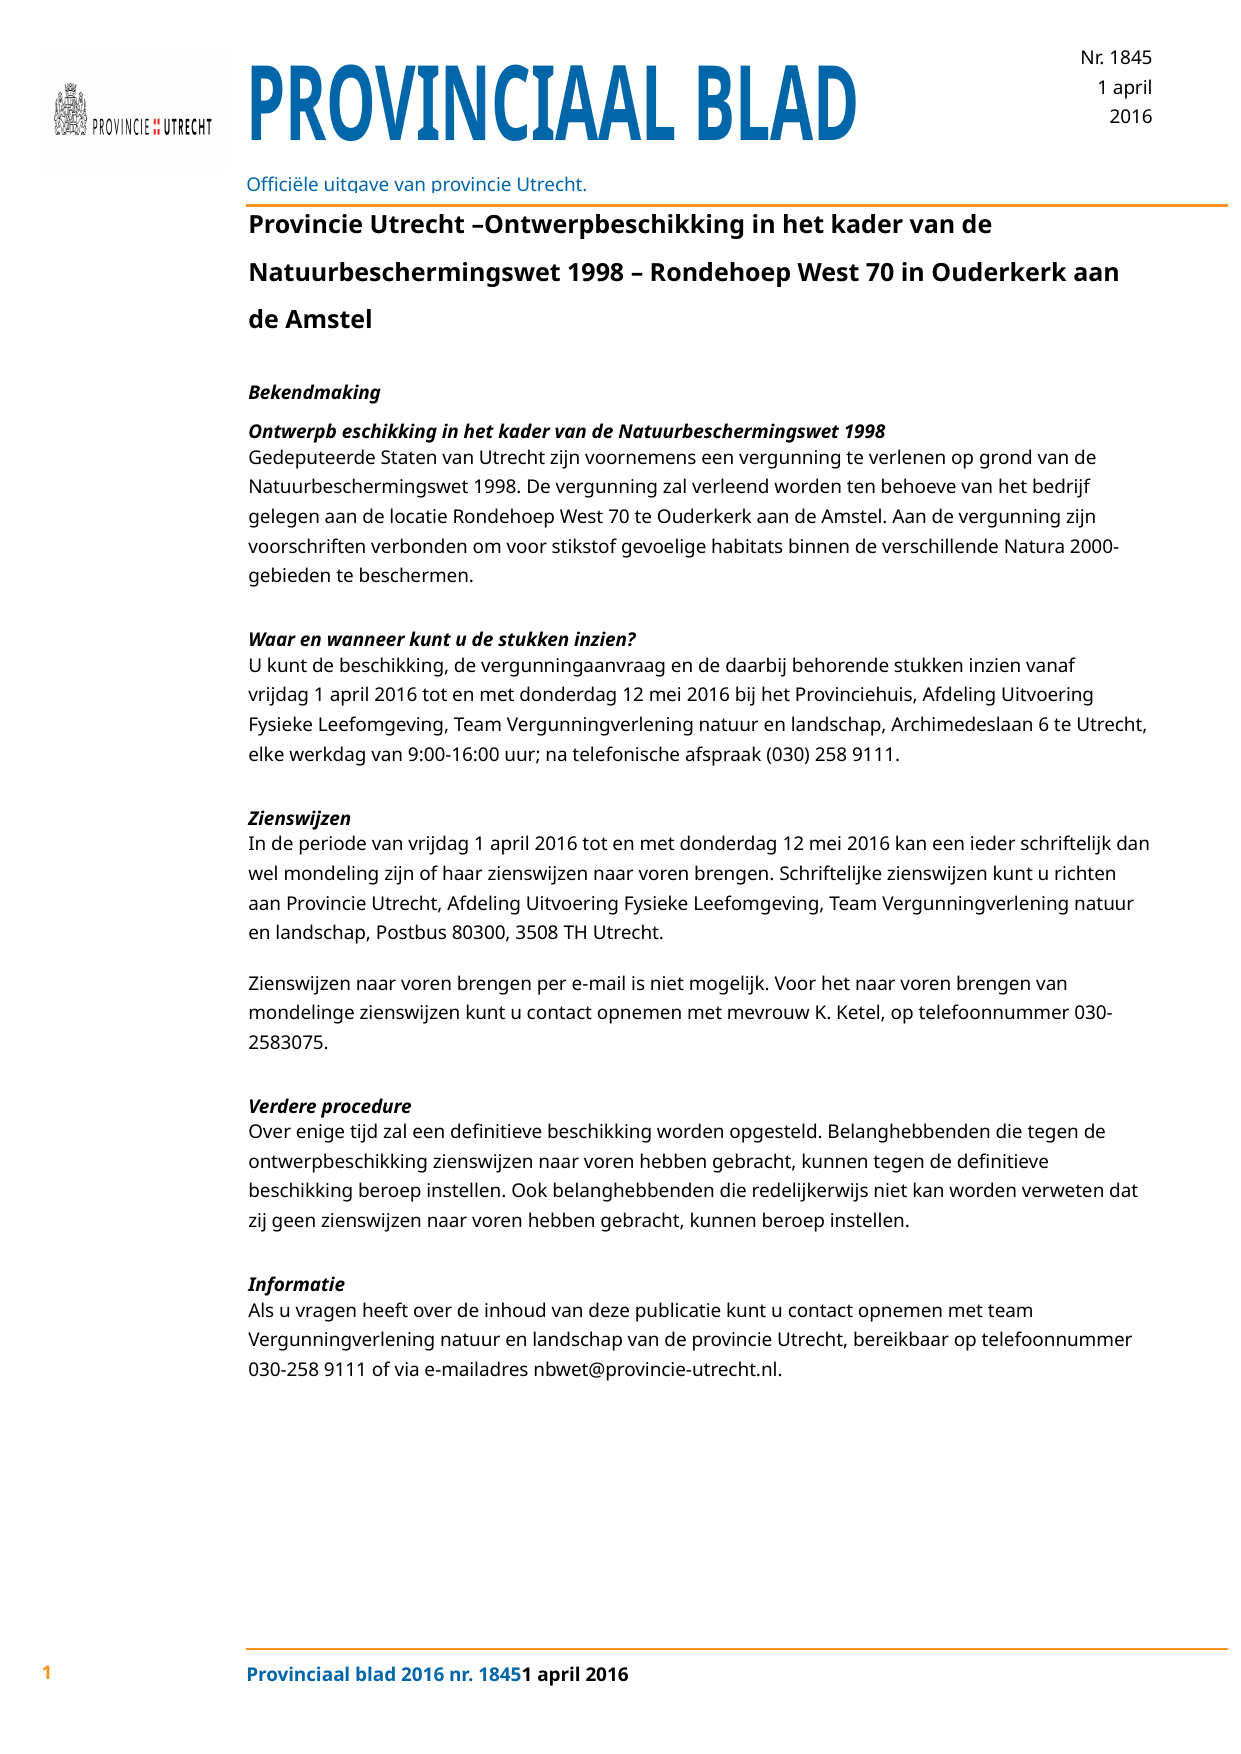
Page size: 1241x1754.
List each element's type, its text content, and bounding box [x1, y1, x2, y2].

text Over enige tijd zal een definitieve beschikking worden opgesteld. Belanghebbenden die tegen de ontwerpbeschikking zienswijzen naar voren hebben gebracht, kunnen tegen de definitieve beschikking beroep instellen. Ook belanghebbenden die redelijkerwijs niet kan worden verweten dat zij geen zienswijzen naar voren hebben gebracht, kunnen beroep instellen. [248, 1118, 1152, 1233]
text Verdere procedure [248, 1093, 1152, 1118]
text Ontwerpb eschikking in het kader van de Natuurbeschermingswet 1998 [248, 418, 1152, 444]
text U kunt de beschikking, de vergunningaanvraag en de daarbij behorende stukken inzien vanaf vrijdag 1 april 2016 tot en met donderdag 12 mei 2016 bij het Provinciehuis, Afdeling Uitvoering Fysieke Leefomgeving, Team Vergunningverlening natuur en landschap, Archimedeslaan 6 te Utrecht, elke werkdag van 9:00-16:00 uur; na telefonische afspraak (030) 258 9111. [248, 652, 1152, 767]
text Provincie Utrecht –Ontwerpbeschikking in het kader van de Natuurbeschermingswet 1998 – Rondehoep West 70 in Ouderkerk aan de Amstel [248, 207, 1152, 336]
text Informatie [248, 1271, 1152, 1297]
text Gedeputeerde Staten van Utrecht zijn voornemens een vergunning te verlenen op grond van de Natuurbeschermingswet 1998. De vergunning zal verleend worden ten behoeve van het bedrijf gelegen aan de locatie Rondehoep West 70 te Ouderkerk aan de Amstel. Aan de vergunning zijn voorschriften verbonden om voor stikstof gevoelige habitats binnen de verschillende Natura 2000-gebieden te beschermen. [248, 444, 1152, 588]
text Zienswijzen naar voren brengen per e-mail is niet mogelijk. Voor het naar voren brengen van mondelinge zienswijzen kunt u contact opnemen met mevrouw K. Ketel, op telefoonnummer 030-2583075. [248, 970, 1152, 1054]
text Bekendmaking [248, 379, 1152, 405]
text Zienswijzen [248, 805, 1152, 831]
picture [41, 47, 231, 172]
text Als u vragen heeft over de inhoud van deze publicatie kunt u contact opnemen met team Vergunningverlening natuur en landschap van de provincie Utrecht, bereikbaar op telefoonnummer 030-258 9111 of via e-mailadres nbwet@provincie-utrecht.nl. [248, 1297, 1152, 1382]
text In de periode van vrijdag 1 april 2016 tot en met donderdag 12 mei 2016 kan een ieder schriftelijk dan wel mondeling zijn of haar zienswijzen naar voren brengen. Schriftelijke zienswijzen kunt u richten aan Provincie Utrecht, Afdeling Uitvoering Fysieke Leefomgeving, Team Vergunningverlening natuur en landschap, Postbus 80300, 3508 TH Utrecht. [248, 831, 1152, 945]
text Waar en wanneer kunt u de stukken inzien? [248, 626, 1152, 652]
